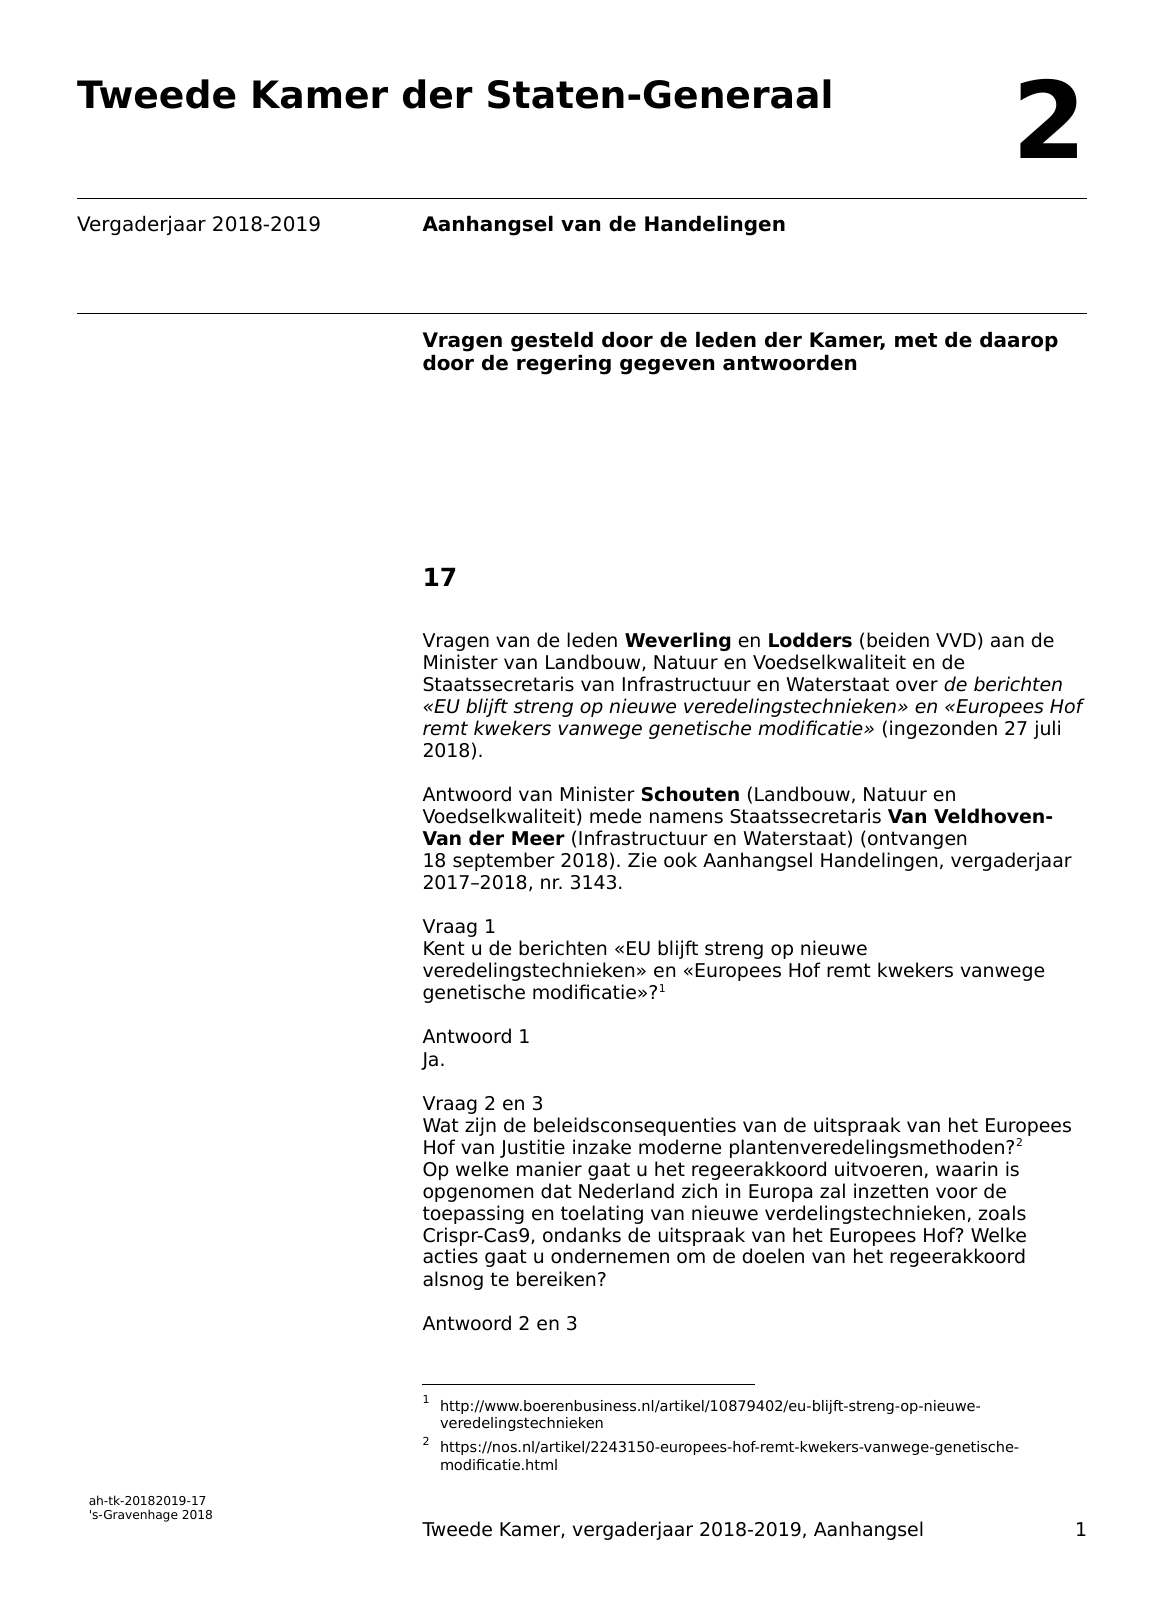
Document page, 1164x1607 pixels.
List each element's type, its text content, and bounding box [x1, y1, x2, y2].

text Wat zijn de beleidsconsequenties van de uitspraak van het Europees Hof van Justitie inzake moderne plantenveredelingsmethoden? [422, 1114, 1087, 1158]
table_cell [77, 314, 422, 375]
text Antwoord van Minister Schouten (Landbouw, Natuur en Voedselkwaliteit) mede namens Staatssecretaris Van Veldhoven-Van der Meer (Infrastructuur en Waterstaat) (ontvangen 18 september 2018). Zie ook Aanhangsel Handelingen, vergaderjaar 2017–2018, nr. 3143. [422, 784, 1087, 894]
text Kent u de berichten «EU blijft streng op nieuwe veredelingstechnieken» en «Europees Hof remt kwekers vanwege genetische modificatie»? [422, 938, 1087, 1004]
table_header 2 [886, 59, 1087, 198]
text Op welke manier gaat u het regeerakkoord uitvoeren, waarin is opgenomen dat Nederland zich in Europa zal inzetten voor de toepassing en toelating van nieuwe verdelingstechnieken, zoals Crispr-Cas9, ondanks de uitspraak van het Europees Hof? Welke acties gaat u ondernemen om de doelen van het regeerakkoord alsnog te bereiken? [422, 1158, 1087, 1290]
text Ja. [422, 1048, 1087, 1070]
table_header Tweede Kamer der Staten-Generaal [77, 59, 886, 198]
text 's-Gravenhage 2018 [88, 1508, 323, 1522]
text https://nos.nl/artikel/2243150-europees-hof-remt-kwekers-vanwege-genetische-modificatie.html [422, 1435, 1087, 1474]
text http://www.boerenbusiness.nl/artikel/10879402/eu-blijft-streng-op-nieuwe-veredelingstechnieken [422, 1393, 1087, 1432]
table_cell Vragen gesteld door de leden der Kamer, met de daarop door de regering gegeven antwoorden [422, 314, 1087, 375]
text Antwoord 2 en 3 [422, 1313, 1087, 1334]
text Vragen van de leden Weverling en Lodders (beiden VVD) aan de Minister van Landbouw, Natuur en Voedselkwaliteit en de Staatssecretaris van Infrastructuur en Waterstaat over de berichten «EU blijft streng op nieuwe veredelingstechnieken» en «Europees Hof remt kwekers vanwege genetische modificatie» (ingezonden 27 juli 2018). [422, 630, 1087, 762]
text Vraag 2 en 3 [422, 1093, 1087, 1114]
table_cell Vergaderjaar 2018-2019 [77, 199, 422, 313]
text Vraag 1 [422, 916, 1087, 938]
text Antwoord 1 [422, 1026, 1087, 1048]
table_cell Aanhangsel van de Handelingen [422, 199, 1087, 313]
text 17 [422, 563, 1087, 592]
text ah-tk-20182019-17 [88, 1494, 323, 1508]
